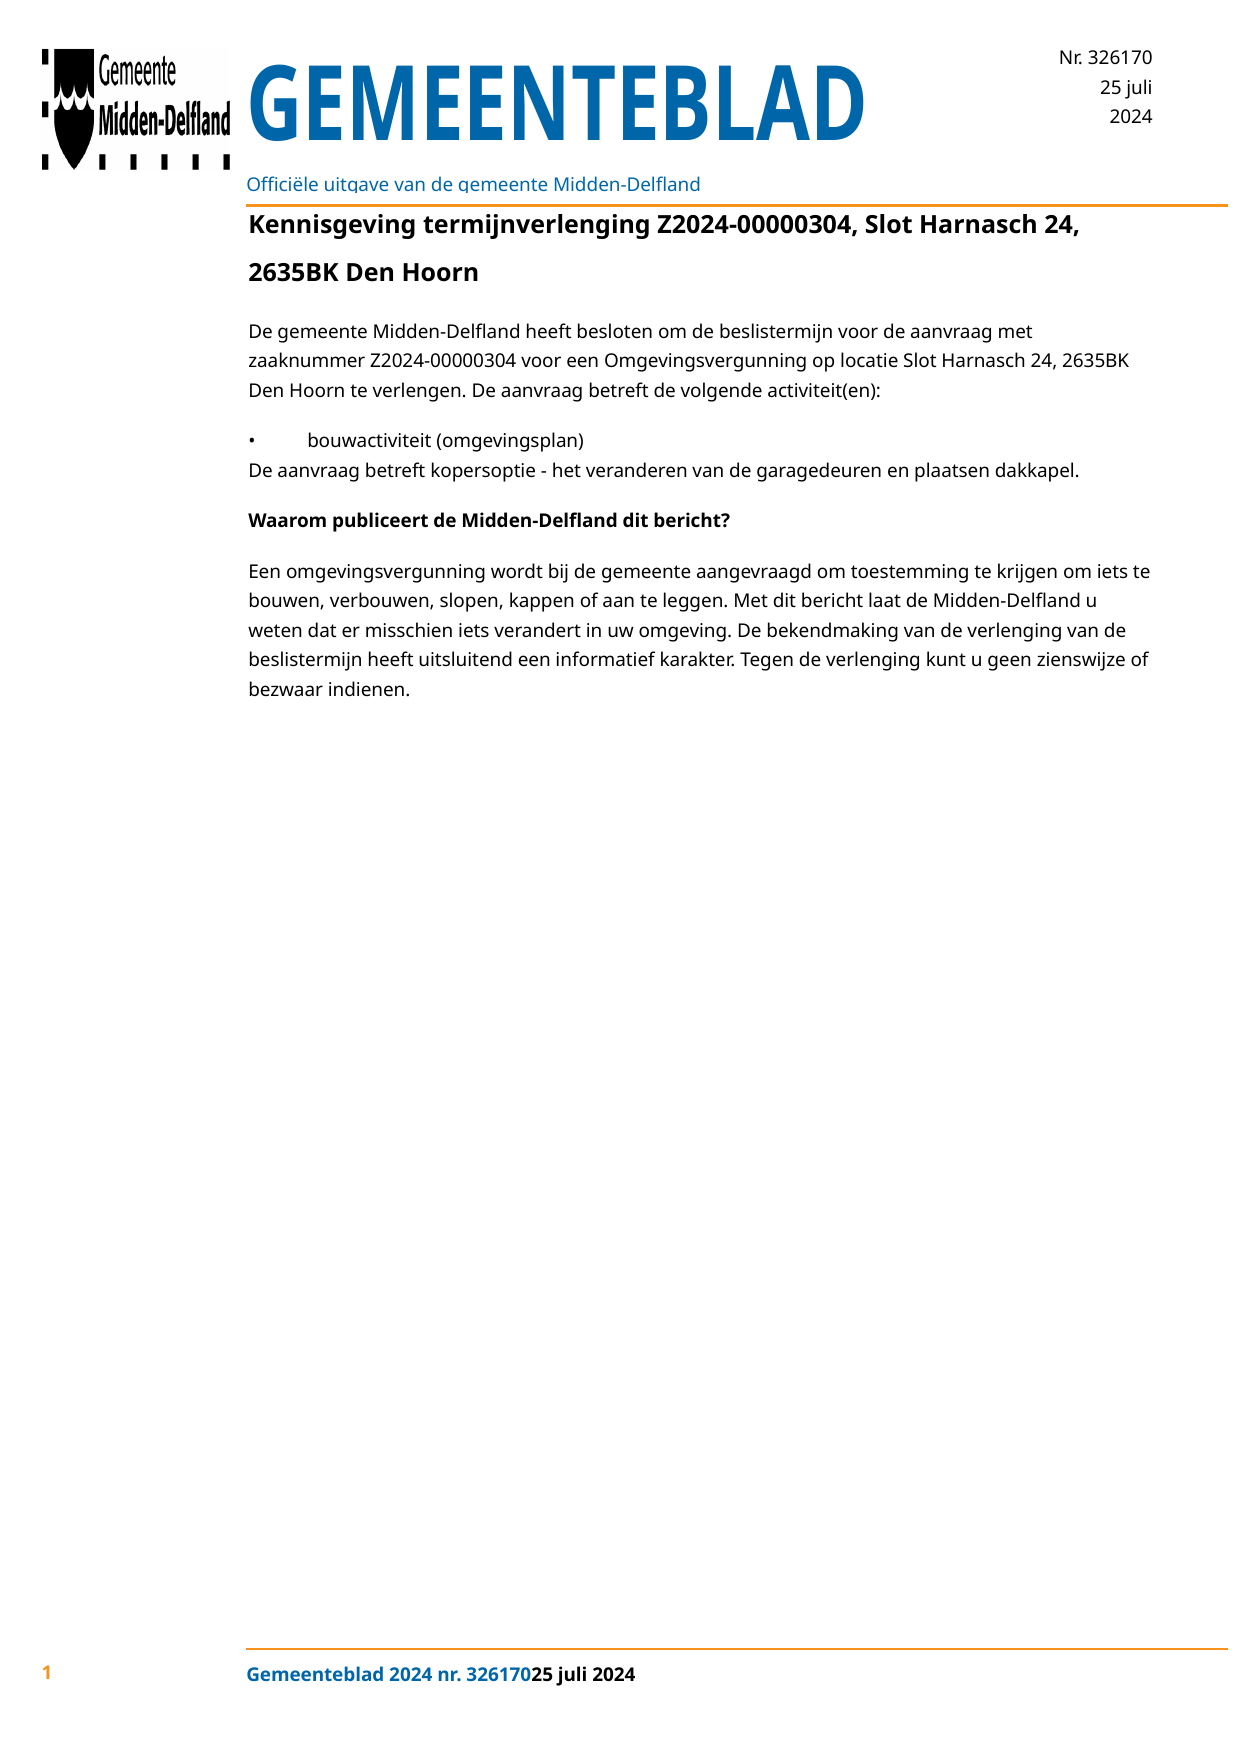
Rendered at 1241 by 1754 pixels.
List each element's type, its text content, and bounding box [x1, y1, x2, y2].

text Kennisgeving termijnverlenging Z2024-00000304, Slot Harnasch 24, 2635BK Den Hoorn [248, 207, 1152, 288]
list bouwactiviteit (omgevingsplan) [248, 427, 1152, 453]
text De aanvraag betreft kopersoptie - het veranderen van de garagedeuren en plaatsen dakkapel. [248, 457, 1152, 483]
text Een omgevingsvergunning wordt bij de gemeente aangevraagd om toestemming te krijgen om iets te bouwen, verbouwen, slopen, kappen of aan te leggen. Met dit bericht laat de Midden-Delfland u weten dat er misschien iets verandert in uw omgeving. De bekendmaking van de verlenging van de beslistermijn heeft uitsluitend een informatief karakter. Tegen de verlenging kunt u geen zienswijze of bezwaar indienen. [248, 558, 1152, 702]
text Waarom publiceert de Midden-Delfland dit bericht? [248, 507, 1152, 533]
text De gemeente Midden-Delfland heeft besloten om de beslistermijn voor de aanvraag met zaaknummer Z2024-00000304 voor een Omgevingsvergunning op locatie Slot Harnasch 24, 2635BK Den Hoorn te verlengen. De aanvraag betreft de volgende activiteit(en): [248, 318, 1152, 403]
picture [41, 47, 231, 172]
